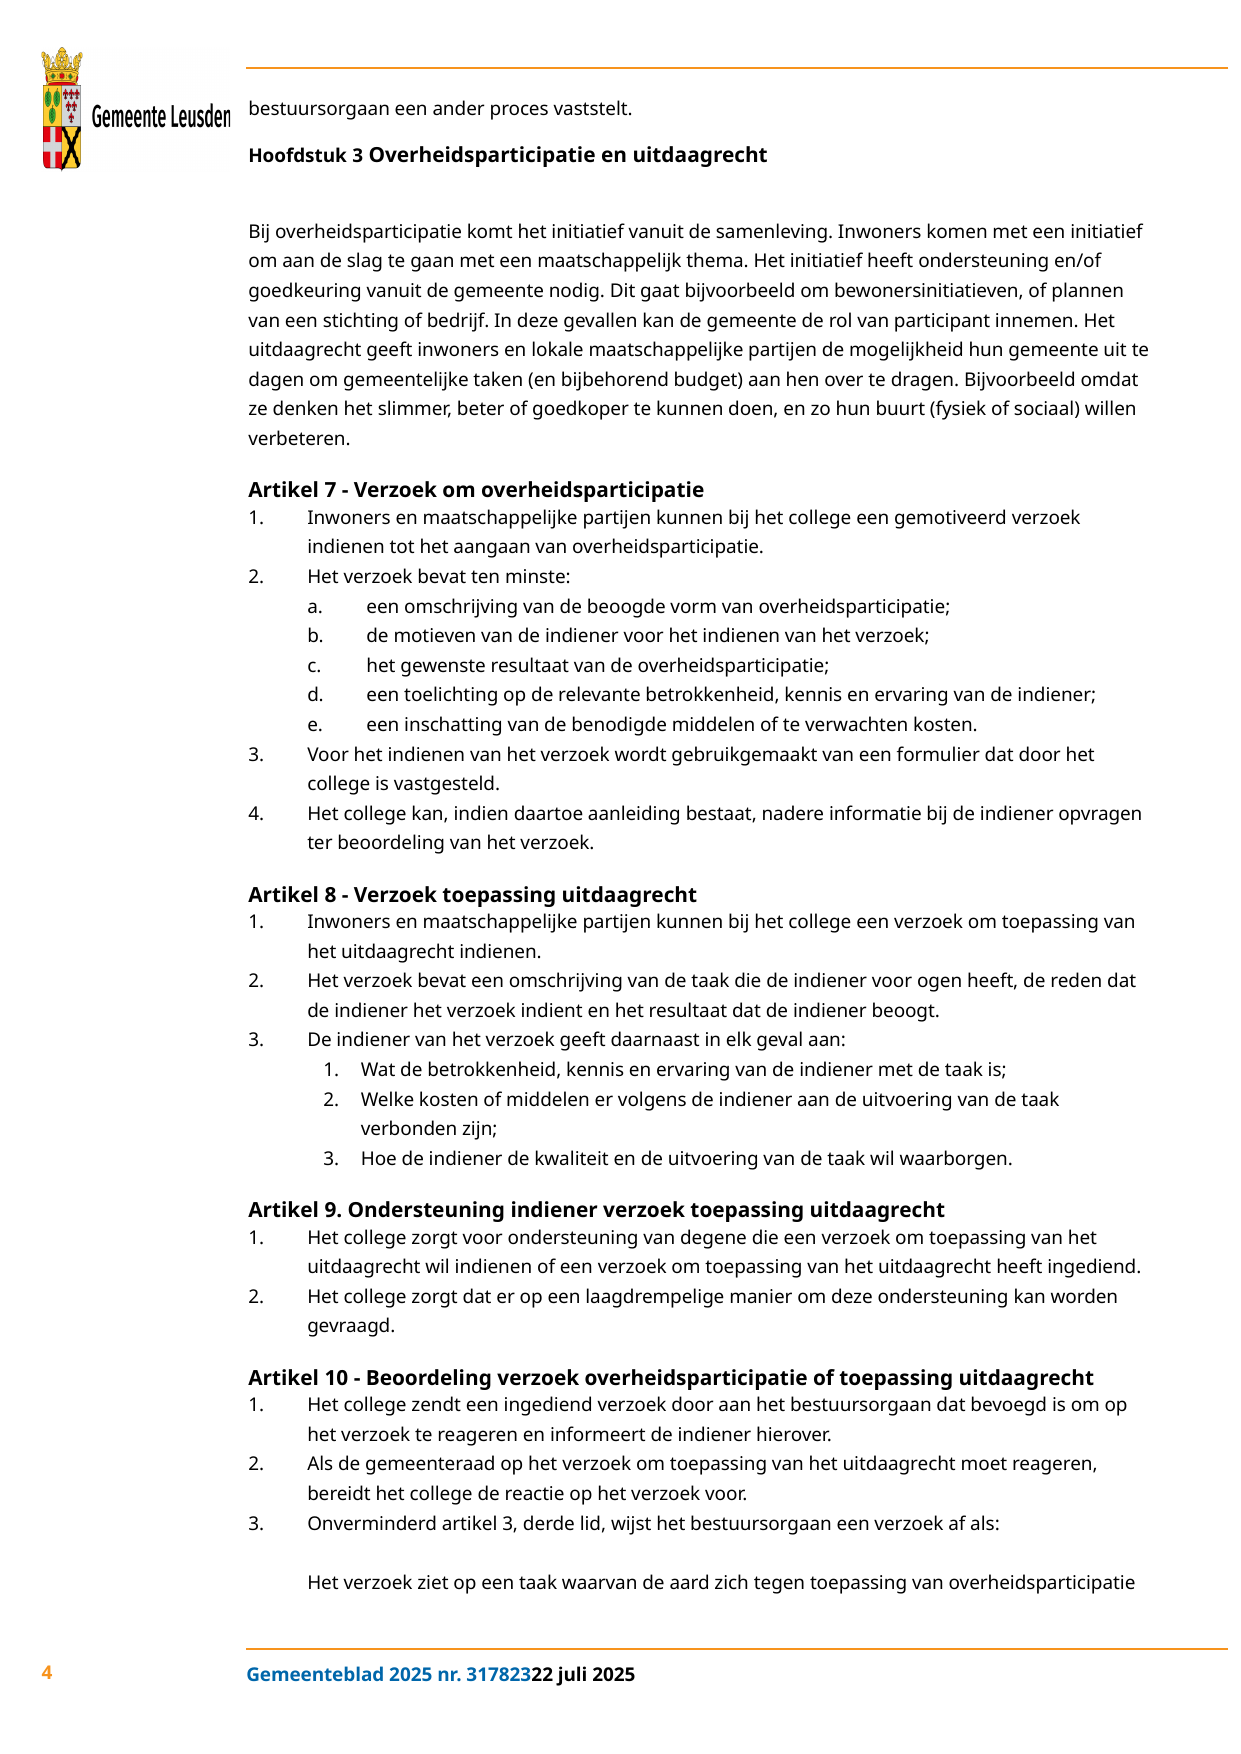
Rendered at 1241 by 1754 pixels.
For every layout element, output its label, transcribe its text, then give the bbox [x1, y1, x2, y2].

list Wat de betrokkenheid, kennis en ervaring van de indiener met de taak is; [323, 1056, 1152, 1082]
list Als de gemeenteraad op het verzoek om toepassing van het uitdaagrecht moet reageren, bereidt het college de reactie op het verzoek voor. [248, 1451, 1152, 1506]
text Artikel 8 - Verzoek toepassing uitdaagrecht [248, 880, 1152, 908]
list Inwoners en maatschappelijke partijen kunnen bij het college een gemotiveerd verzoek indienen tot het aangaan van overheidsparticipatie. [248, 504, 1152, 559]
list Het verzoek bevat een omschrijving van de taak die de indiener voor ogen heeft, de reden dat de indiener het verzoek indient en het resultaat dat de indiener beoogt. [248, 967, 1152, 1023]
text Hoofdstuk 3 Overheidsparticipatie en uitdaagrecht [248, 140, 1152, 169]
list Het college zorgt dat er op een laagdrempelige manier om deze ondersteuning kan worden gevraagd. [248, 1283, 1152, 1338]
list Voor het indienen van het verzoek wordt gebruikgemaakt van een formulier dat door het college is vastgesteld. [248, 741, 1152, 796]
list Het college zorgt voor ondersteuning van degene die een verzoek om toepassing van het uitdaagrecht wil indienen of een verzoek om toepassing van het uitdaagrecht heeft ingediend. [248, 1224, 1152, 1279]
list de motieven van de indiener voor het indienen van het verzoek; [307, 622, 1152, 648]
list Welke kosten of middelen er volgens de indiener aan de uitvoering van de taak verbonden zijn; [323, 1086, 1152, 1141]
text Bij overheidsparticipatie komt het initiatief vanuit de samenleving. Inwoners komen met een initiatief om aan de slag te gaan met een maatschappelijk thema. Het initiatief heeft ondersteuning en/of goedkeuring vanuit de gemeente nodig. Dit gaat bijvoorbeeld om bewonersinitiatieven, of plannen van een stichting of bedrijf. In deze gevallen kan de gemeente de rol van participant innemen. Het uitdaagrecht geeft inwoners en lokale maatschappelijke partijen de mogelijkheid hun gemeente uit te dagen om gemeentelijke taken (en bijbehorend budget) aan hen over te dragen. Bijvoorbeeld omdat ze denken het slimmer, beter of goedkoper te kunnen doen, en zo hun buurt (fysiek of sociaal) willen verbeteren. [248, 218, 1152, 451]
picture [41, 47, 231, 172]
list het gewenste resultaat van de overheidsparticipatie; [307, 652, 1152, 678]
list Inwoners en maatschappelijke partijen kunnen bij het college een verzoek om toepassing van het uitdaagrecht indienen. [248, 908, 1152, 964]
list Onverminderd artikel 3, derde lid, wijst het bestuursorgaan een verzoek af als: [248, 1510, 1152, 1536]
text Artikel 9. Ondersteuning indiener verzoek toepassing uitdaagrecht [248, 1195, 1152, 1224]
list een inschatting van de benodigde middelen of te verwachten kosten. [307, 711, 1152, 737]
list Het college kan, indien daartoe aanleiding bestaat, nadere informatie bij de indiener opvragen ter beoordeling van het verzoek. [248, 800, 1152, 855]
list Het verzoek bevat ten minste: [248, 563, 1152, 589]
text bestuursorgaan een ander proces vaststelt. [248, 95, 1152, 121]
list Het college zendt een ingediend verzoek door aan het bestuursorgaan dat bevoegd is om op het verzoek te reageren en informeert de indiener hierover. [248, 1391, 1152, 1447]
list De indiener van het verzoek geeft daarnaast in elk geval aan: [248, 1027, 1152, 1052]
text Artikel 7 - Verzoek om overheidsparticipatie [248, 476, 1152, 504]
text Artikel 10 - Beoordeling verzoek overheidsparticipatie of toepassing uitdaagrecht [248, 1363, 1152, 1391]
list een omschrijving van de beoogde vorm van overheidsparticipatie; [307, 593, 1152, 618]
list een toelichting op de relevante betrokkenheid, kennis en ervaring van de indiener; [307, 682, 1152, 707]
list Hoe de indiener de kwaliteit en de uitvoering van de taak wil waarborgen. [323, 1145, 1152, 1171]
list Het verzoek ziet op een taak waarvan de aard zich tegen toepassing van overheidsparticipatie [248, 1569, 1152, 1595]
